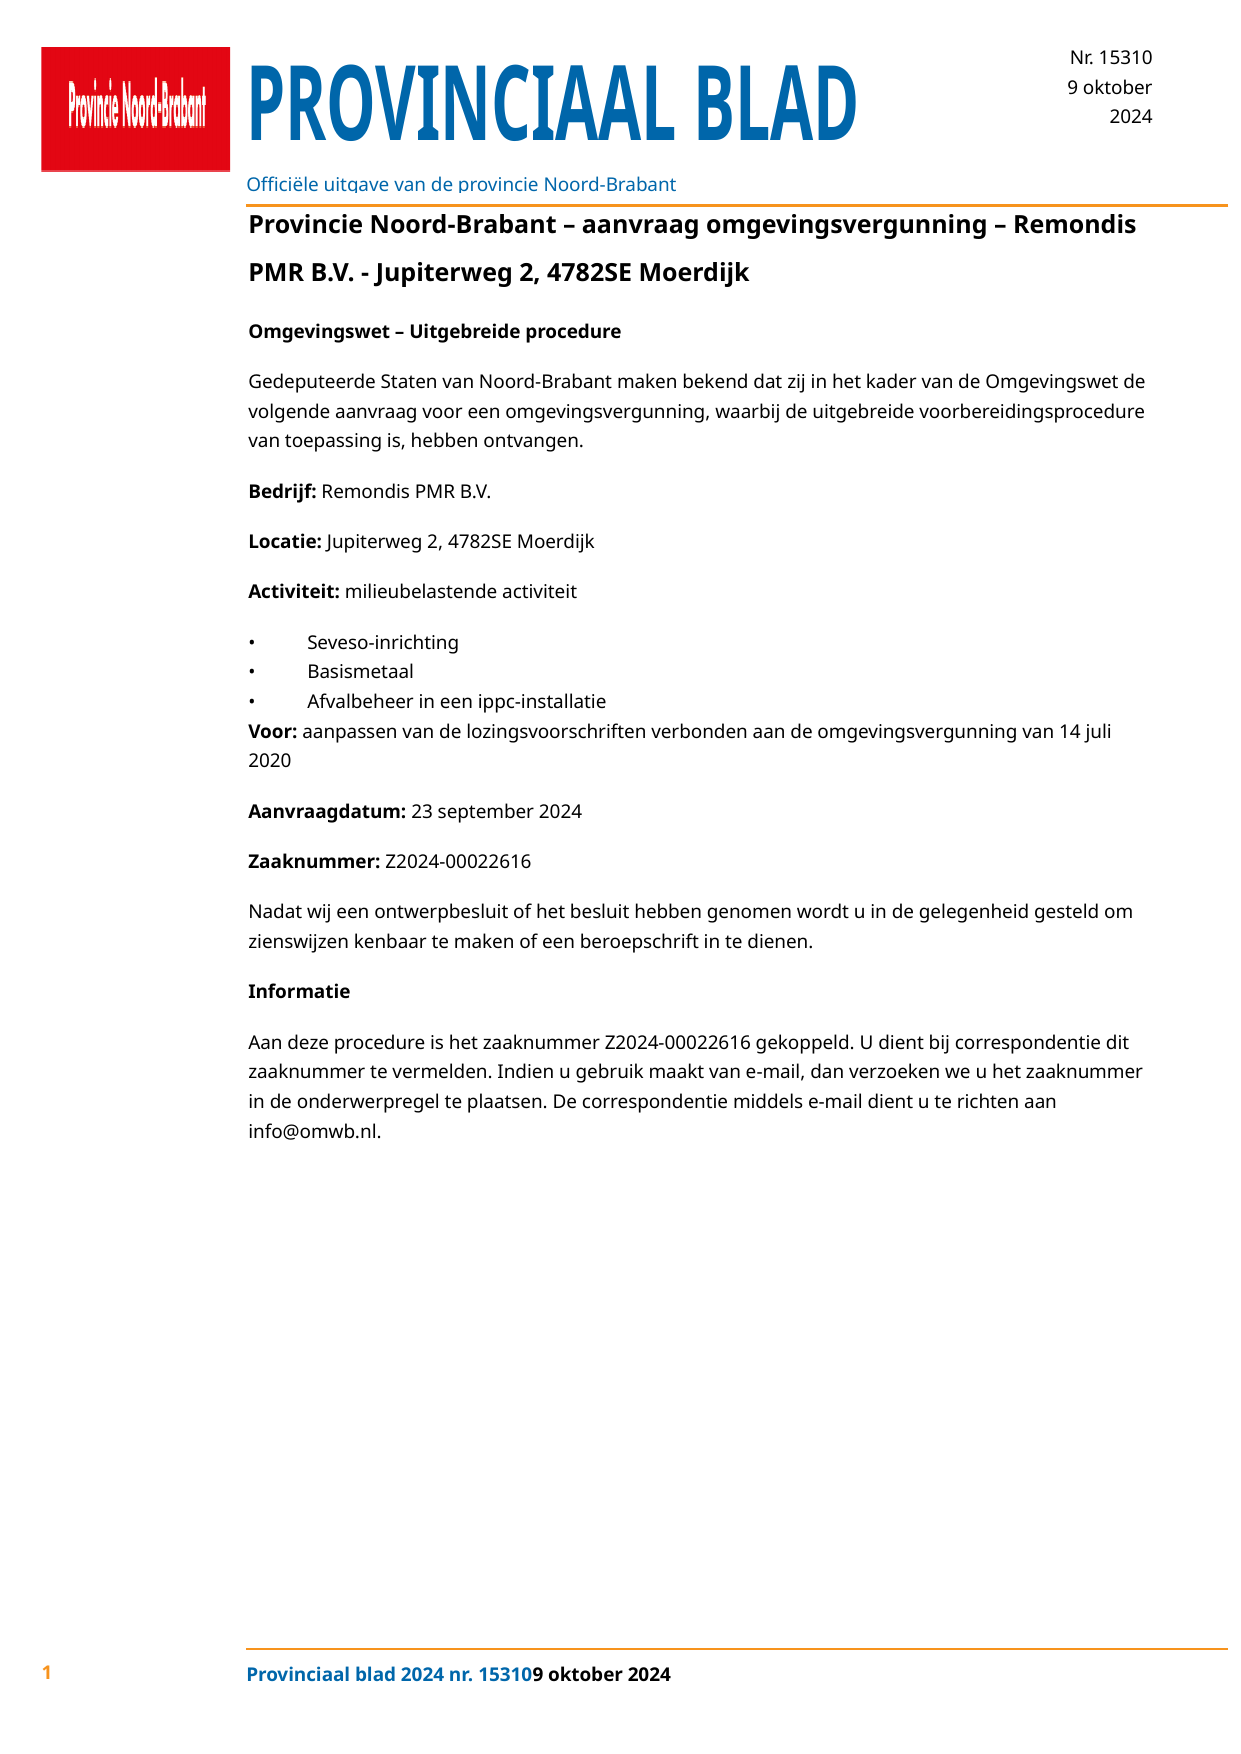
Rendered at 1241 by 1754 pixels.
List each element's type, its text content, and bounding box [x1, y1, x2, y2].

picture [41, 47, 231, 172]
text Gedeputeerde Staten van Noord-Brabant maken bekend dat zij in het kader van de Omgevingswet de volgende aanvraag voor een omgevingsvergunning, waarbij de uitgebreide voorbereidingsprocedure van toepassing is, hebben ontvangen. [248, 368, 1152, 453]
text Activiteit: milieubelastende activiteit [248, 579, 1152, 604]
text Omgevingswet – Uitgebreide procedure [248, 318, 1152, 344]
text Aanvraagdatum: 23 september 2024 [248, 798, 1152, 824]
text Aan deze procedure is het zaaknummer Z2024-00022616 gekoppeld. U dient bij correspondentie dit zaaknummer te vermelden. Indien u gebruik maakt van e-mail, dan verzoeken we u het zaaknummer in de onderwerpregel te plaatsen. De correspondentie middels e-mail dient u te richten aan info@omwb.nl. [248, 1029, 1152, 1144]
list Afvalbeheer in een ippc-installatie [248, 688, 1152, 714]
text Bedrijf: Remondis PMR B.V. [248, 478, 1152, 504]
text Provincie Noord-Brabant – aanvraag omgevingsvergunning – Remondis PMR B.V. - Jupiterweg 2, 4782SE Moerdijk [248, 207, 1152, 288]
text Informatie [248, 979, 1152, 1004]
text Zaaknummer: Z2024-00022616 [248, 848, 1152, 874]
list Seveso-inrichting [248, 629, 1152, 655]
text Voor: aanpassen van de lozingsvoorschriften verbonden aan de omgevingsvergunning van 14 juli 2020 [248, 718, 1152, 773]
list Basismetaal [248, 659, 1152, 684]
text Locatie: Jupiterweg 2, 4782SE Moerdijk [248, 528, 1152, 554]
text Nadat wij een ontwerpbesluit of het besluit hebben genomen wordt u in de gelegenheid gesteld om zienswijzen kenbaar te maken of een beroepschrift in te dienen. [248, 899, 1152, 954]
